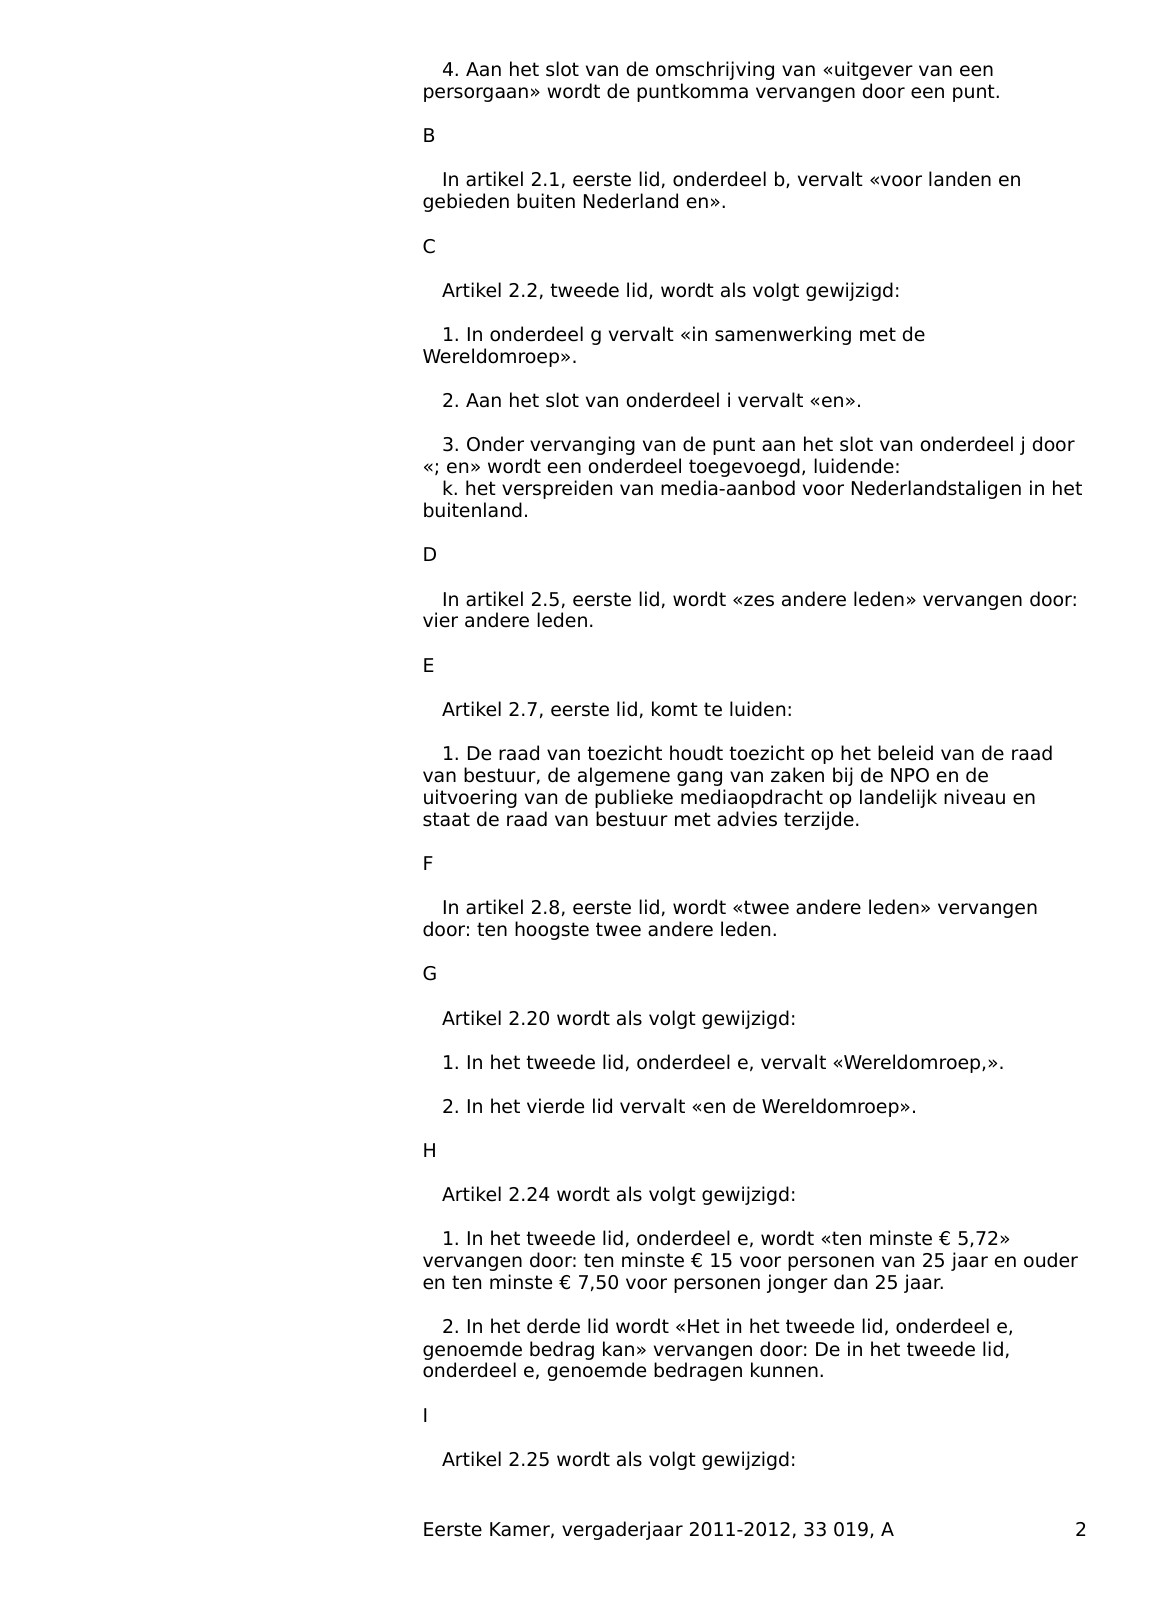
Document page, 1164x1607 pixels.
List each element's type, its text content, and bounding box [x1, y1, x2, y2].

text Artikel 2.20 wordt als volgt gewijzigd: [422, 1007, 1087, 1029]
text Artikel 2.24 wordt als volgt gewijzigd: [422, 1184, 1087, 1206]
text 1. In onderdeel g vervalt «in samenwerking met de Wereldomroep». [422, 324, 1087, 368]
text In artikel 2.8, eerste lid, wordt «twee andere leden» vervangen door: ten hoogste twee andere leden. [422, 897, 1087, 941]
text Artikel 2.25 wordt als volgt gewijzigd: [422, 1449, 1087, 1471]
text F [422, 853, 1087, 875]
text 3. Onder vervanging van de punt aan het slot van onderdeel j door «; en» wordt een onderdeel toegevoegd, luidende: [422, 434, 1087, 478]
text E [422, 654, 1087, 677]
text C [422, 236, 1087, 257]
text I [422, 1404, 1087, 1427]
text 2. In het vierde lid vervalt «en de Wereldomroep». [422, 1096, 1087, 1118]
text In artikel 2.1, eerste lid, onderdeel b, vervalt «voor landen en gebieden buiten Nederland en». [422, 169, 1087, 213]
text k. het verspreiden van media-aanbod voor Nederlandstaligen in het buitenland. [422, 478, 1087, 522]
text G [422, 963, 1087, 985]
text Artikel 2.7, eerste lid, komt te luiden: [422, 699, 1087, 721]
text H [422, 1140, 1087, 1162]
text 1. In het tweede lid, onderdeel e, wordt «ten minste € 5,72» vervangen door: ten minste € 15 voor personen van 25 jaar en ouder en ten minste € 7,50 voor personen jonger dan 25 jaar. [422, 1228, 1087, 1294]
text In artikel 2.5, eerste lid, wordt «zes andere leden» vervangen door: vier andere leden. [422, 588, 1087, 632]
text 1. De raad van toezicht houdt toezicht op het beleid van de raad van bestuur, de algemene gang van zaken bij de NPO en de uitvoering van de publieke mediaopdracht op landelijk niveau en staat de raad van bestuur met advies terzijde. [422, 743, 1087, 831]
text B [422, 125, 1087, 147]
text Artikel 2.2, tweede lid, wordt als volgt gewijzigd: [422, 280, 1087, 302]
text 2. In het derde lid wordt «Het in het tweede lid, onderdeel e, genoemde bedrag kan» vervangen door: De in het tweede lid, onderdeel e, genoemde bedragen kunnen. [422, 1316, 1087, 1382]
text 2. Aan het slot van onderdeel i vervalt «en». [422, 390, 1087, 412]
text 4. Aan het slot van de omschrijving van «uitgever van een persorgaan» wordt de puntkomma vervangen door een punt. [422, 59, 1087, 103]
text 1. In het tweede lid, onderdeel e, vervalt «Wereldomroep,». [422, 1052, 1087, 1074]
text D [422, 544, 1087, 566]
